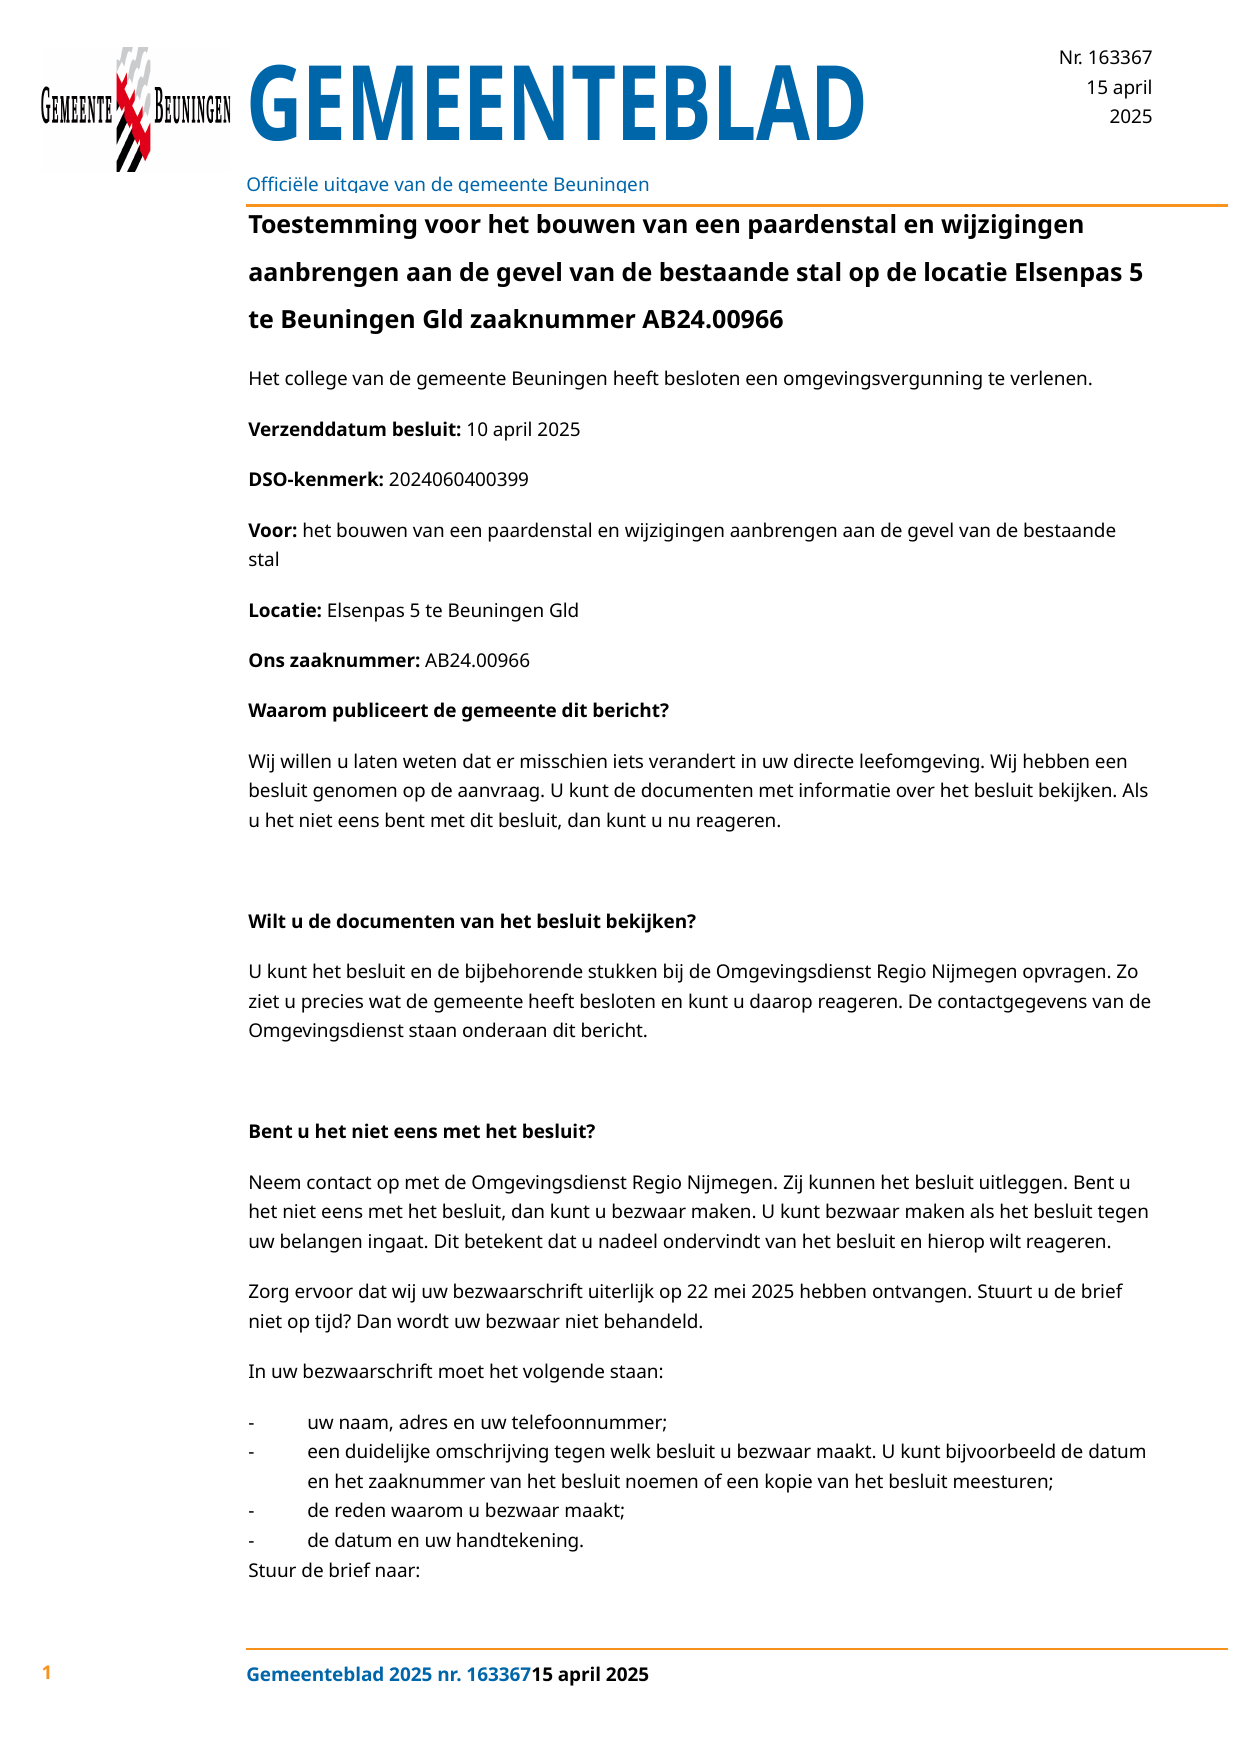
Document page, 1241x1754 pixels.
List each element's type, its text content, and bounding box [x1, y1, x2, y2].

text Ons zaaknummer: AB24.00966 [248, 647, 1152, 673]
text Bent u het niet eens met het besluit? [248, 1118, 1152, 1144]
list een duidelijke omschrijving tegen welk besluit u bezwaar maakt. U kunt bijvoorbeeld de datum en het zaaknummer van het besluit noemen of een kopie van het besluit meesturen; [248, 1438, 1152, 1494]
text Neem contact op met de Omgevingsdienst Regio Nijmegen. Zij kunnen het besluit uitleggen. Bent u het niet eens met het besluit, dan kunt u bezwaar maken. U kunt bezwaar maken als het besluit tegen uw belangen ingaat. Dit betekent dat u nadeel ondervindt van het besluit en hierop wilt reageren. [248, 1169, 1152, 1254]
list de datum en uw handtekening. [248, 1527, 1152, 1553]
text U kunt het besluit en de bijbehorende stukken bij de Omgevingsdienst Regio Nijmegen opvragen. Zo ziet u precies wat de gemeente heeft besloten en kunt u daarop reageren. De contactgegevens van de Omgevingsdienst staan onderaan dit bericht. [248, 958, 1152, 1043]
text In uw bezwaarschrift moet het volgende staan: [248, 1358, 1152, 1384]
text Zorg ervoor dat wij uw bezwaarschrift uiterlijk op 22 mei 2025 hebben ontvangen. Stuurt u de brief niet op tijd? Dan wordt uw bezwaar niet behandeld. [248, 1278, 1152, 1334]
text Voor: het bouwen van een paardenstal en wijzigingen aanbrengen aan de gevel van de bestaande stal [248, 517, 1152, 572]
text Toestemming voor het bouwen van een paardenstal en wijzigingen aanbrengen aan de gevel van de bestaande stal op de locatie Elsenpas 5 te Beuningen Gld zaaknummer AB24.00966 [248, 207, 1152, 336]
text Stuur de brief naar: [248, 1557, 1152, 1582]
picture [41, 47, 231, 172]
text Het college van de gemeente Beuningen heeft besloten een omgevingsvergunning te verlenen. [248, 366, 1152, 391]
text DSO-kenmerk: 2024060400399 [248, 466, 1152, 492]
text Verzenddatum besluit: 10 april 2025 [248, 416, 1152, 442]
text Wij willen u laten weten dat er misschien iets verandert in uw directe leefomgeving. Wij hebben een besluit genomen op de aanvraag. U kunt de documenten met informatie over het besluit bekijken. Als u het niet eens bent met dit besluit, dan kunt u nu reageren. [248, 748, 1152, 833]
list de reden waarom u bezwaar maakt; [248, 1498, 1152, 1523]
text Waarom publiceert de gemeente dit bericht? [248, 698, 1152, 723]
list uw naam, adres en uw telefoonnummer; [248, 1409, 1152, 1434]
text Locatie: Elsenpas 5 te Beuningen Gld [248, 597, 1152, 622]
text Wilt u de documenten van het besluit bekijken? [248, 908, 1152, 934]
